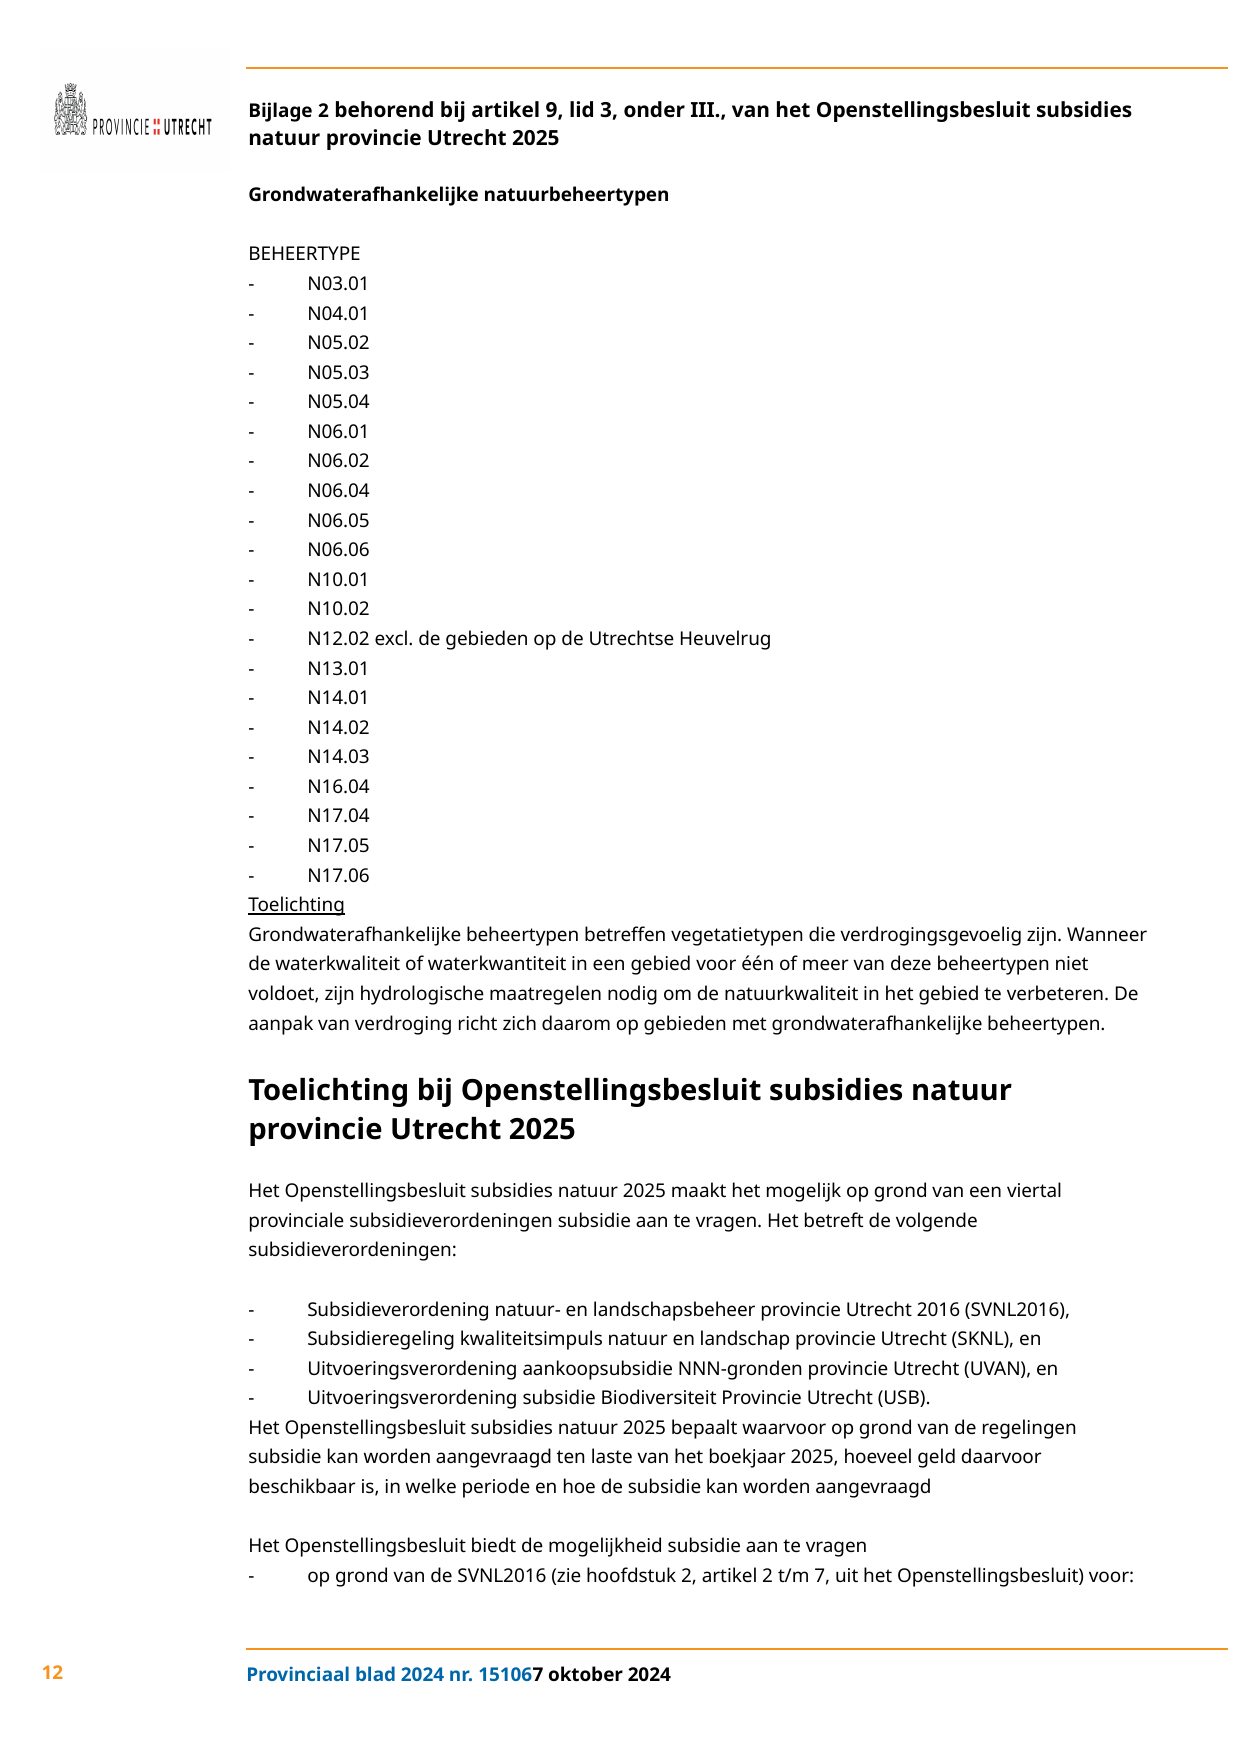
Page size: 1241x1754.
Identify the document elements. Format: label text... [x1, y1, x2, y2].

list Uitvoeringsverordening aankoopsubsidie NNN-gronden provincie Utrecht (UVAN), en [248, 1355, 1152, 1381]
list N16.04 [248, 773, 1152, 799]
list N12.02 excl. de gebieden op de Utrechtse Heuvelrug [248, 625, 1152, 651]
list N17.04 [248, 803, 1152, 828]
list N05.04 [248, 388, 1152, 414]
text Toelichting bij Openstellingsbesluit subsidies natuur provincie Utrecht 2025 [248, 1069, 1152, 1148]
list N10.01 [248, 566, 1152, 592]
list N13.01 [248, 655, 1152, 680]
text Het Openstellingsbesluit subsidies natuur 2025 maakt het mogelijk op grond van een viertal provinciale subsidieverordeningen subsidie aan te vragen. Het betreft de volgende subsidieverordeningen: [248, 1177, 1152, 1262]
list N06.04 [248, 477, 1152, 503]
list N06.01 [248, 418, 1152, 444]
text Toelichting [248, 891, 1152, 917]
list N14.03 [248, 743, 1152, 769]
text Grondwaterafhankelijke beheertypen betreffen vegetatietypen die verdrogingsgevoelig zijn. Wanneer de waterkwaliteit of waterkwantiteit in een gebied voor één of meer van deze beheertypen niet voldoet, zijn hydrologische maatregelen nodig om de natuurkwaliteit in het gebied te verbeteren. De aanpak van verdroging richt zich daarom op gebieden met grondwaterafhankelijke beheertypen. [248, 921, 1152, 1035]
list N10.02 [248, 596, 1152, 621]
list N06.02 [248, 448, 1152, 473]
list N05.02 [248, 329, 1152, 355]
list Subsidieregeling kwaliteitsimpuls natuur en landschap provincie Utrecht (SKNL), en [248, 1325, 1152, 1351]
text Het Openstellingsbesluit subsidies natuur 2025 bepaalt waarvoor op grond van de regelingen subsidie kan worden aangevraagd ten laste van het boekjaar 2025, hoeveel geld daarvoor beschikbaar is, in welke periode en hoe de subsidie kan worden aangevraagd [248, 1414, 1152, 1499]
text Grondwaterafhankelijke natuurbeheertypen [248, 181, 1152, 207]
list op grond van de SVNL2016 (zie hoofdstuk 2, artikel 2 t/m 7, uit het Openstellingsbesluit) voor: [248, 1562, 1152, 1588]
list Uitvoeringsverordening subsidie Biodiversiteit Provincie Utrecht (USB). [248, 1384, 1152, 1410]
picture [41, 47, 231, 172]
text Het Openstellingsbesluit biedt de mogelijkheid subsidie aan te vragen [248, 1532, 1152, 1558]
list N04.01 [248, 300, 1152, 325]
list Subsidieverordening natuur- en landschapsbeheer provincie Utrecht 2016 (SVNL2016), [248, 1296, 1152, 1321]
text BEHEERTYPE [248, 241, 1152, 266]
list N17.05 [248, 832, 1152, 858]
list N06.05 [248, 507, 1152, 532]
list N17.06 [248, 862, 1152, 887]
list N05.03 [248, 359, 1152, 384]
list N06.06 [248, 536, 1152, 562]
text Bijlage 2 behorend bij artikel 9, lid 3, onder III., van het Openstellingsbesluit subsidies natuur provincie Utrecht 2025 [248, 95, 1152, 152]
list N14.01 [248, 684, 1152, 710]
list N03.01 [248, 270, 1152, 296]
list N14.02 [248, 714, 1152, 739]
